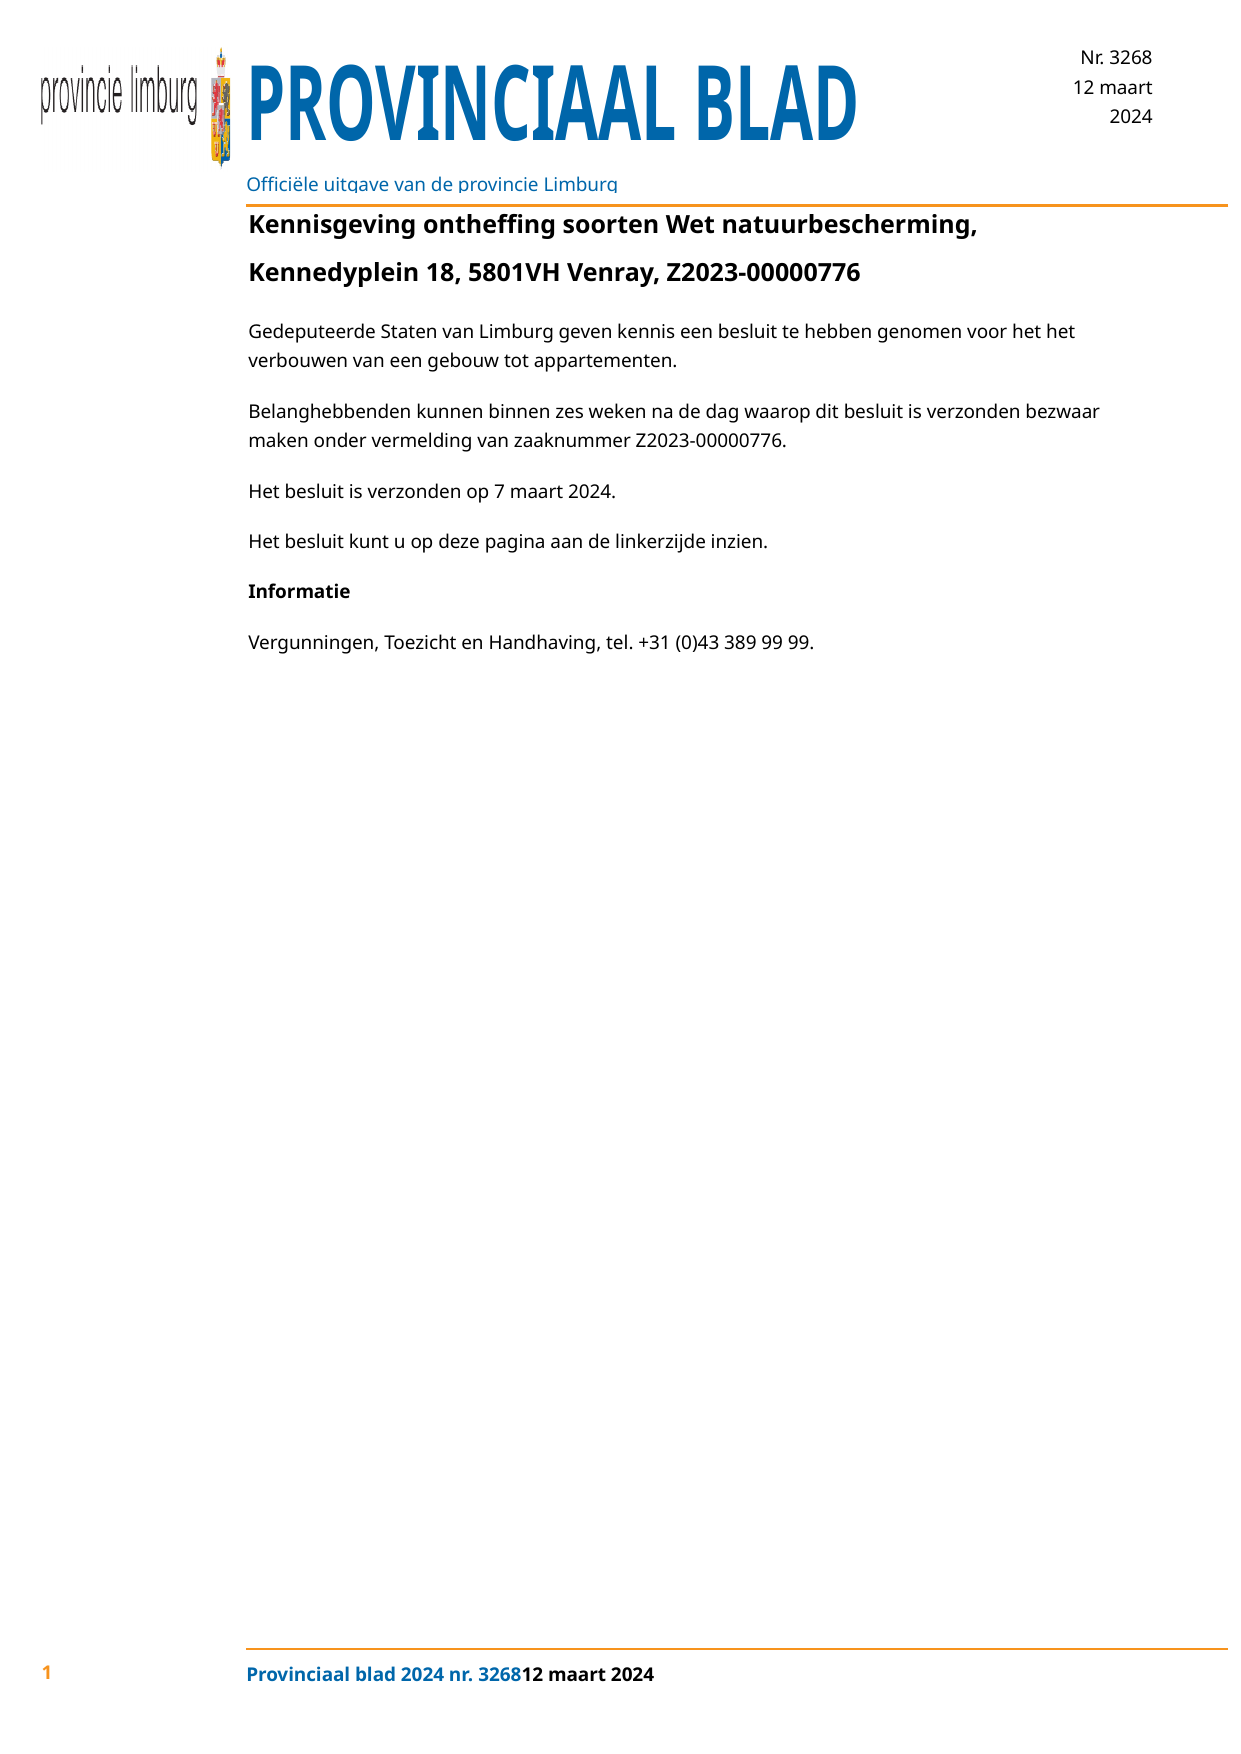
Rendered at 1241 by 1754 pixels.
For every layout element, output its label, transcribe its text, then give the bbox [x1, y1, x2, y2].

text Belanghebbenden kunnen binnen zes weken na de dag waarop dit besluit is verzonden bezwaar maken onder vermelding van zaaknummer Z2023-00000776. [248, 398, 1152, 453]
text Vergunningen, Toezicht en Handhaving, tel. +31 (0)43 389 99 99. [248, 629, 1152, 655]
text Informatie [248, 579, 1152, 604]
text Het besluit is verzonden op 7 maart 2024. [248, 478, 1152, 504]
text Kennisgeving ontheffing soorten Wet natuurbescherming, Kennedyplein 18, 5801VH Venray, Z2023-00000776 [248, 207, 1152, 288]
picture [41, 47, 231, 172]
text Het besluit kunt u op deze pagina aan de linkerzijde inzien. [248, 528, 1152, 554]
text Gedeputeerde Staten van Limburg geven kennis een besluit te hebben genomen voor het het verbouwen van een gebouw tot appartementen. [248, 318, 1152, 373]
